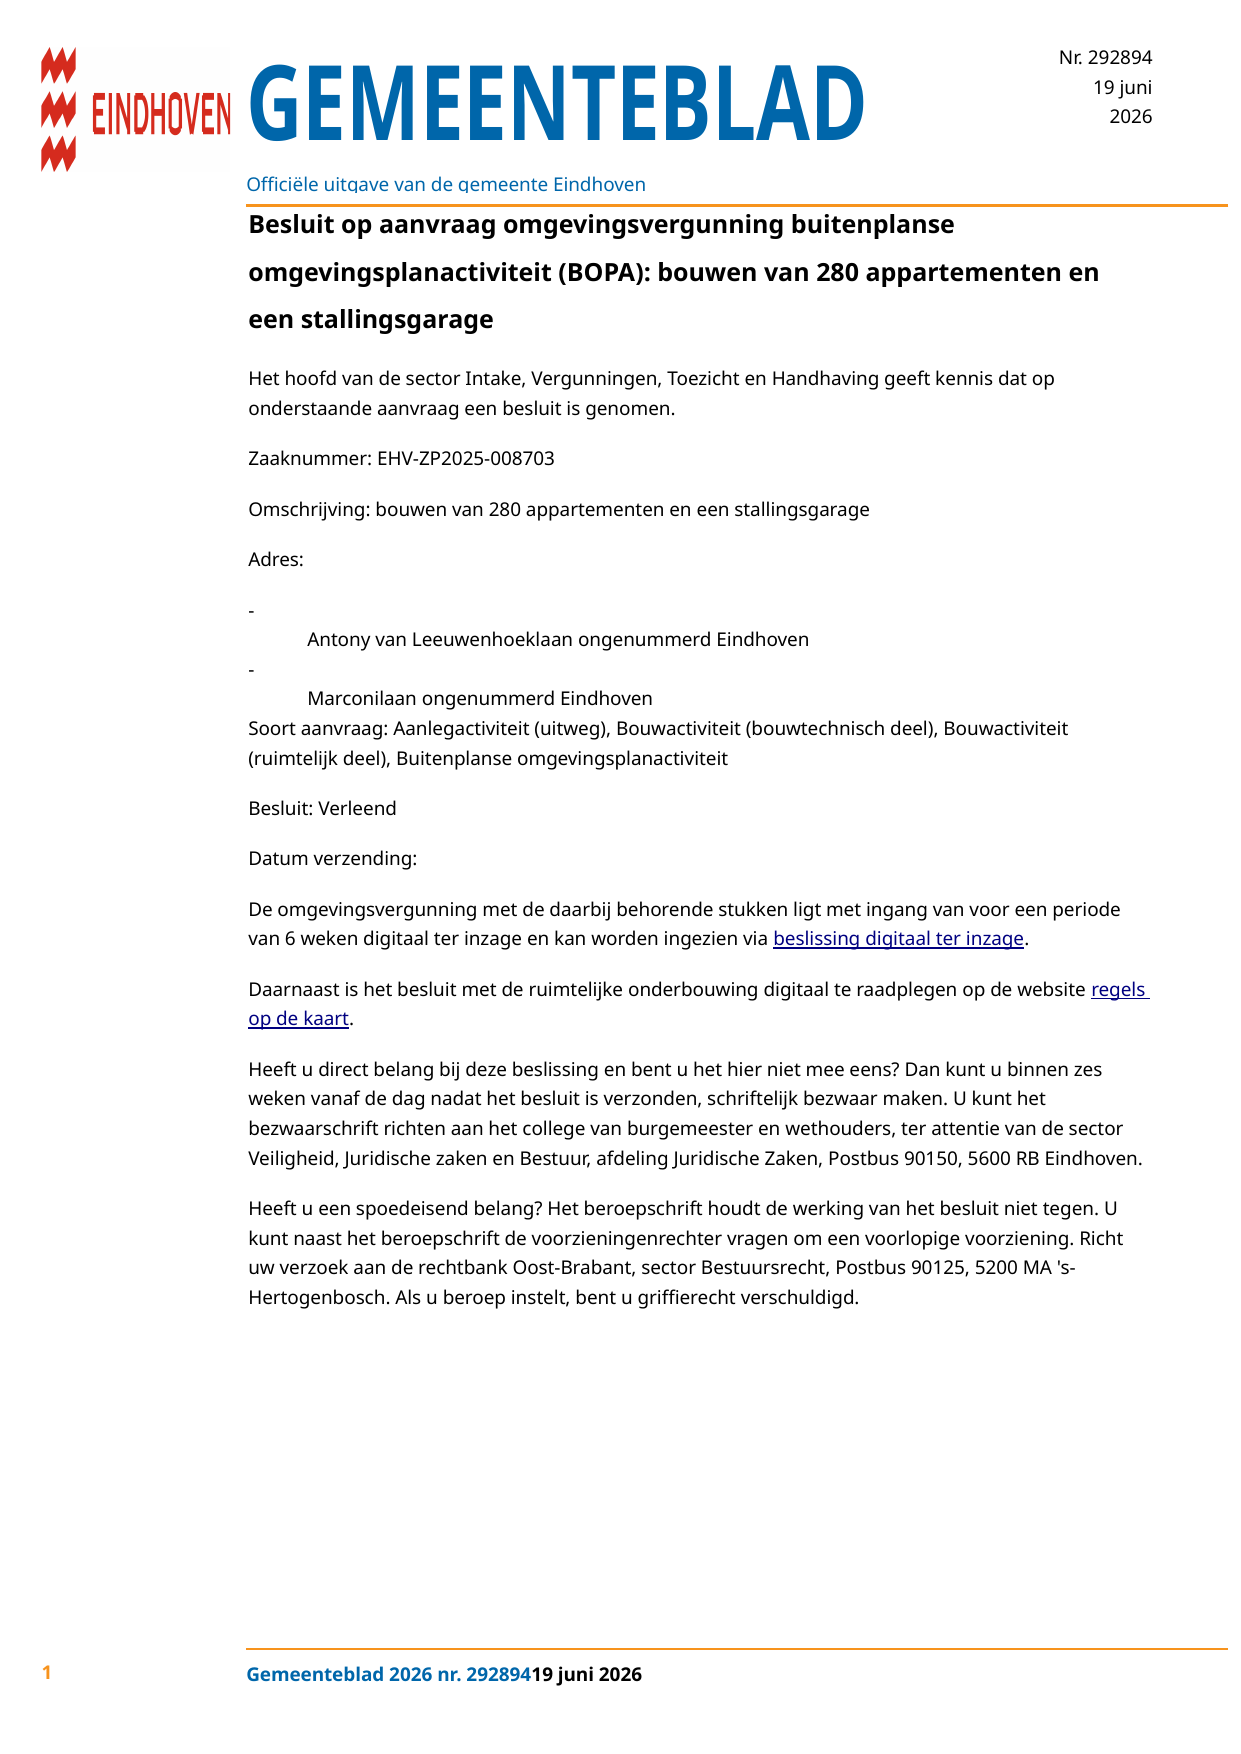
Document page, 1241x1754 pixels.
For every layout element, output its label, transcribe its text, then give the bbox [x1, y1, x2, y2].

text Datum verzending: [248, 846, 1152, 871]
text Besluit op aanvraag omgevingsvergunning buitenplanse omgevingsplanactiviteit (BOPA): bouwen van 280 appartementen en een stallingsgarage [248, 207, 1152, 336]
text Adres: [248, 546, 1152, 572]
text Het hoofd van de sector Intake, Vergunningen, Toezicht en Handhaving geeft kennis dat op onderstaande aanvraag een besluit is genomen. [248, 366, 1152, 421]
text Heeft u een spoedeisend belang? Het beroepschrift houdt de werking van het besluit niet tegen. U kunt naast het beroepschrift de voorzieningenrechter vragen om een voorlopige voorziening. Richt uw verzoek aan de rechtbank Oost-Brabant, sector Bestuursrecht, Postbus 90125, 5200 MA 's-Hertogenbosch. Als u beroep instelt, bent u griffierecht verschuldigd. [248, 1195, 1152, 1309]
list Antony van Leeuwenhoeklaan ongenummerd Eindhoven [248, 626, 1152, 652]
text Omschrijving: bouwen van 280 appartementen en een stallingsgarage [248, 496, 1152, 522]
list Marconilaan ongenummerd Eindhoven [248, 686, 1152, 711]
text Besluit: Verleend [248, 795, 1152, 821]
text Heeft u direct belang bij deze beslissing en bent u het hier niet mee eens? Dan kunt u binnen zes weken vanaf de dag nadat het besluit is verzonden, schriftelijk bezwaar maken. U kunt het bezwaarschrift richten aan het college van burgemeester en wethouders, ter attentie van de sector Veiligheid, Juridische zaken en Bestuur, afdeling Juridische Zaken, Postbus 90150, 5600 RB Eindhoven. [248, 1056, 1152, 1170]
text Daarnaast is het besluit met de ruimtelijke onderbouwing digitaal te raadplegen op de website regels op de kaart. [248, 976, 1152, 1031]
picture [41, 47, 231, 172]
text Soort aanvraag: Aanlegactiviteit (uitweg), Bouwactiviteit (bouwtechnisch deel), Bouwactiviteit (ruimtelijk deel), Buitenplanse omgevingsplanactiviteit [248, 715, 1152, 770]
text De omgevingsvergunning met de daarbij behorende stukken ligt met ingang van voor een periode van 6 weken digitaal ter inzage en kan worden ingezien via beslissing digitaal ter inzage. [248, 896, 1152, 951]
text Zaaknummer: EHV-ZP2025-008703 [248, 446, 1152, 471]
